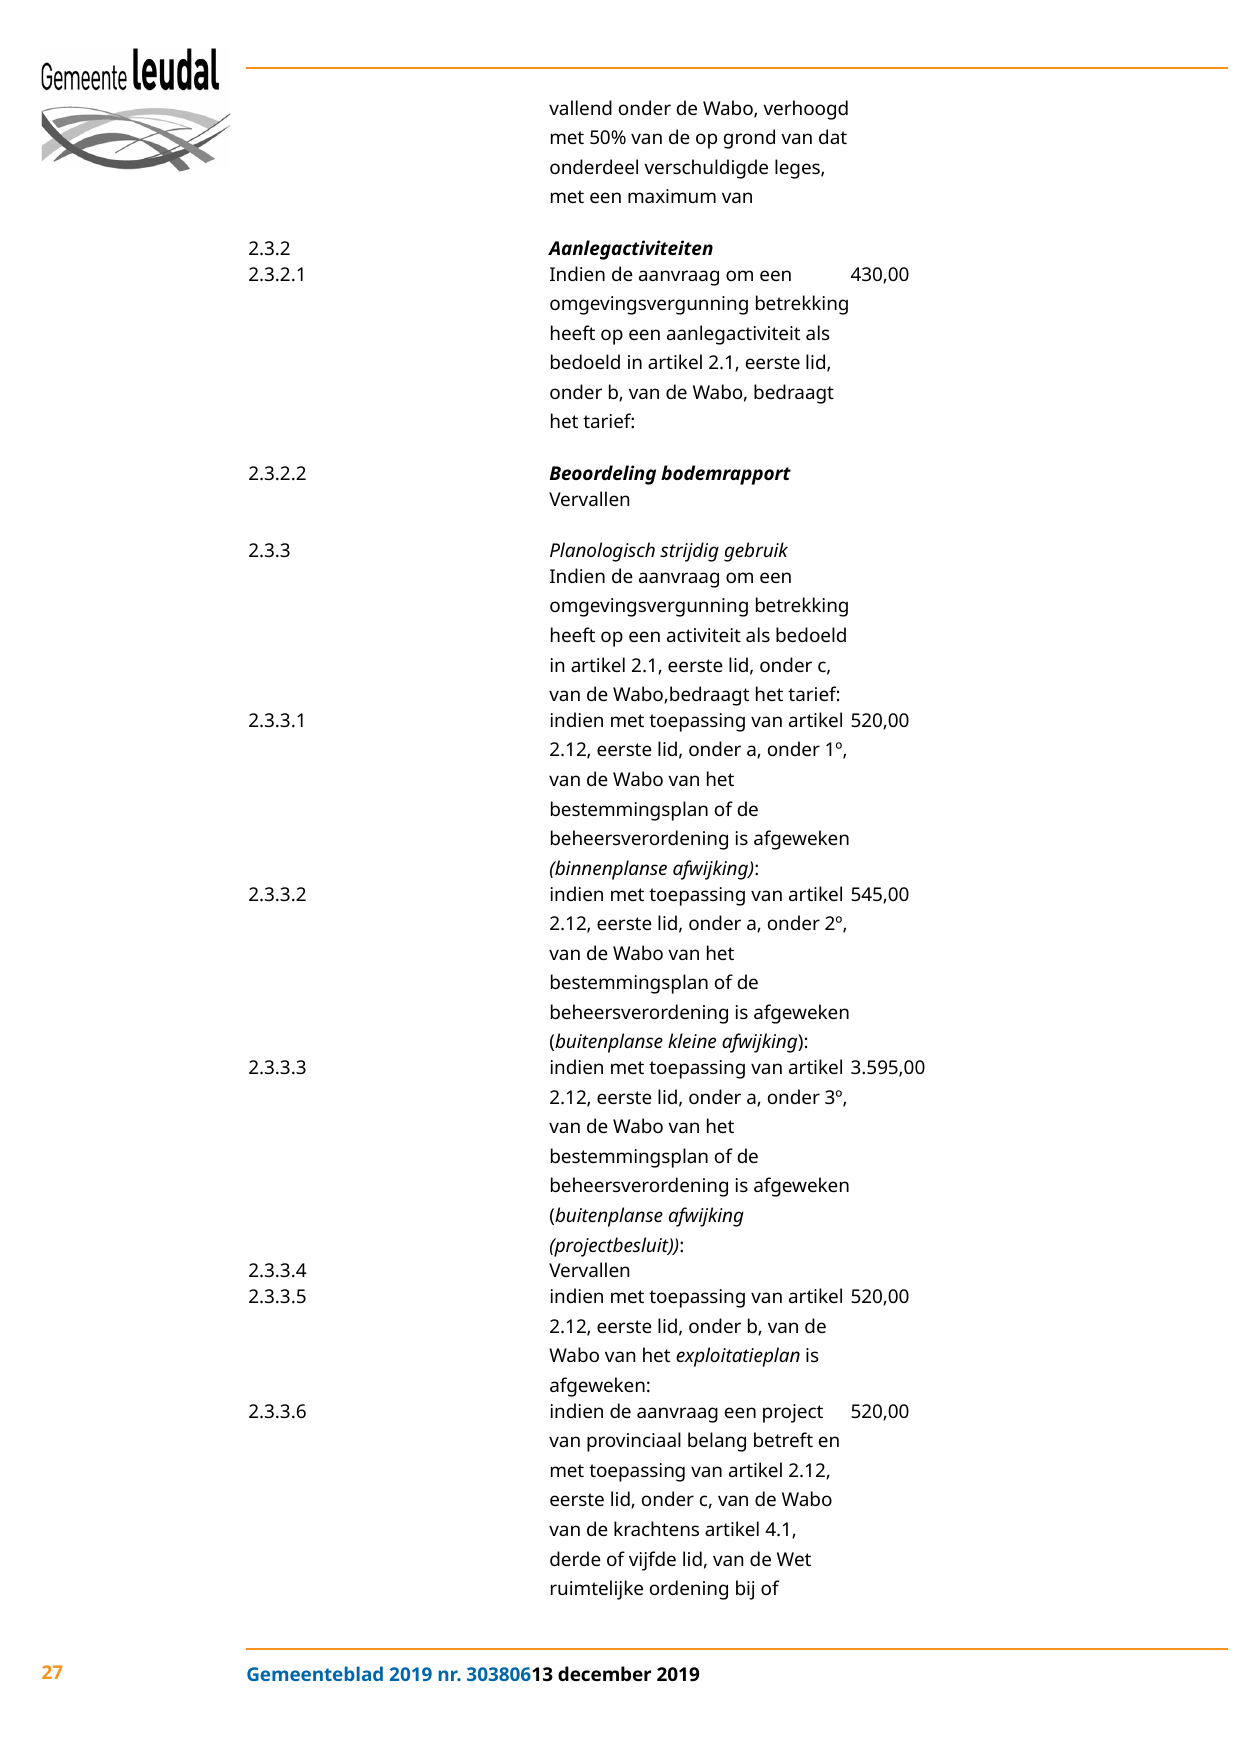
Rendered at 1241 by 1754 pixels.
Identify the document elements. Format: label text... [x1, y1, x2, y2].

table_cell [850, 460, 1152, 486]
table_cell 2.3.2.1 [248, 261, 549, 434]
table_cell [850, 537, 1152, 563]
table_cell [248, 486, 549, 512]
table_cell 2.3.2.2 [248, 460, 549, 486]
table_cell [850, 95, 1152, 209]
table_cell [549, 434, 850, 460]
table_cell [248, 512, 549, 537]
table_cell Beoordeling bodemrapport [549, 460, 850, 486]
table_cell 520,00 [850, 707, 1152, 881]
table_cell [549, 512, 850, 537]
table_cell indien met toepassing van artikel 2.12, eerste lid, onder b, van de Wabo van het exploitatieplan is afgeweken: [549, 1283, 850, 1398]
table_cell indien met toepassing van artikel 2.12, eerste lid, onder a, onder 2º, van de Wabo van het bestemmingsplan of de beheersverordening is afgeweken (buitenplanse kleine afwijking): [549, 881, 850, 1054]
table_cell Indien de aanvraag om een omgevingsvergunning betrekking heeft op een activiteit als bedoeld in artikel 2.1, eerste lid, onder c, van de Wabo,bedraagt het tarief: [549, 563, 850, 707]
table_cell 2.3.3 [248, 537, 549, 563]
table_cell [248, 563, 549, 707]
table_cell [850, 512, 1152, 537]
table_cell 2.3.3.4 [248, 1258, 549, 1283]
table_cell [850, 486, 1152, 512]
table_cell 2.3.3.2 [248, 881, 549, 1054]
table_cell [248, 434, 549, 460]
table_cell indien met toepassing van artikel 2.12, eerste lid, onder a, onder 3º, van de Wabo van het bestemmingsplan of de beheersverordening is afgeweken (buitenplanse afwijking (projectbesluit)): [549, 1054, 850, 1258]
table_cell [850, 235, 1152, 261]
picture [41, 47, 231, 172]
table_cell 2.3.3.5 [248, 1283, 549, 1398]
table_cell Planologisch strijdig gebruik [549, 537, 850, 563]
table_cell 2.3.3.3 [248, 1054, 549, 1258]
table_cell [248, 95, 549, 209]
table_cell Vervallen [549, 486, 850, 512]
table_cell 2.3.3.6 [248, 1398, 549, 1601]
table_cell [248, 209, 549, 235]
table_cell [850, 563, 1152, 707]
table_cell 545,00 [850, 881, 1152, 1054]
table_cell 520,00 [850, 1283, 1152, 1398]
table_cell Indien de aanvraag om een omgevingsvergunning betrekking heeft op een aanlegactiviteit als bedoeld in artikel 2.1, eerste lid, onder b, van de Wabo, bedraagt het tarief: [549, 261, 850, 434]
table_cell 3.595,00 [850, 1054, 1152, 1258]
table_cell indien de aanvraag een project van provinciaal belang betreft en met toepassing van artikel 2.12, eerste lid, onder c, van de Wabo van de krachtens artikel 4.1, derde of vijfde lid, van de Wet ruimtelijke ordening bij of [549, 1398, 850, 1601]
table_cell 520,00 [850, 1398, 1152, 1601]
table_cell 2.3.2 [248, 235, 549, 261]
table_cell Vervallen [549, 1258, 850, 1283]
table_cell 430,00 [850, 261, 1152, 434]
table_cell [549, 209, 850, 235]
table_cell 2.3.3.1 [248, 707, 549, 881]
table_cell Aanlegactiviteiten [549, 235, 850, 261]
table_cell indien met toepassing van artikel 2.12, eerste lid, onder a, onder 1º, van de Wabo van het bestemmingsplan of de beheersverordening is afgeweken (binnenplanse afwijking): [549, 707, 850, 881]
table_cell [850, 1258, 1152, 1283]
table_cell vallend onder de Wabo, verhoogd met 50% van de op grond van dat onderdeel verschuldigde leges, met een maximum van [549, 95, 850, 209]
table_cell [850, 434, 1152, 460]
table_cell [850, 209, 1152, 235]
